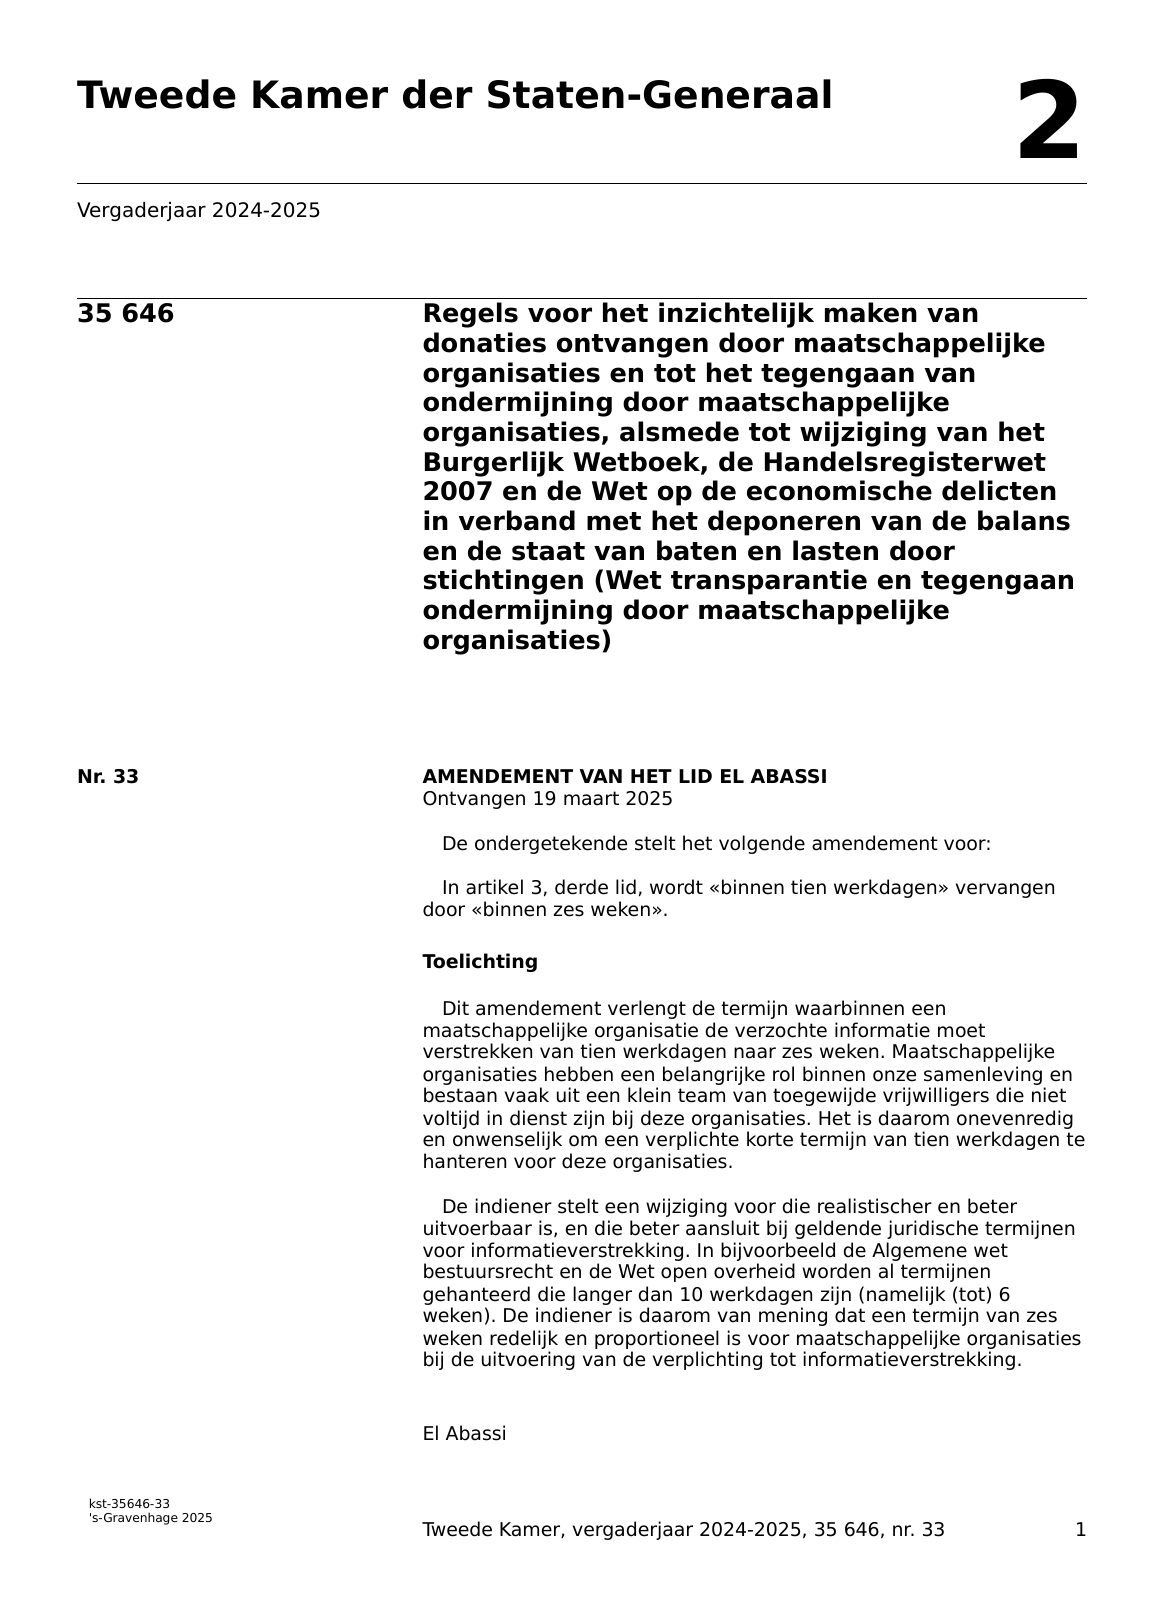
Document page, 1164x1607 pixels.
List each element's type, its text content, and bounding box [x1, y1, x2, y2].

text In artikel 3, derde lid, wordt «binnen tien werkdagen» vervangen door «binnen zes weken». [422, 877, 1087, 921]
table_header 2 [886, 59, 1087, 183]
text 's-Gravenhage 2025 [88, 1511, 323, 1525]
text Ontvangen 19 maart 2025 [422, 788, 1087, 810]
table_cell Vergaderjaar 2024-2025 [77, 184, 1087, 298]
text kst-35646-33 [88, 1497, 323, 1511]
subtitle 35 646 Regels voor het inzichtelijk maken van donaties ontvangen door maatschappelijke organisaties en tot het tegengaan van ondermijning door maatschappelijke organisaties, alsmede tot wijziging van het Burgerlijk Wetboek, de Handelsregisterwet 2007 en de Wet op de economische delicten in verband met het deponeren van de balans en de staat van baten en lasten door stichtingen (Wet transparantie en tegengaan ondermijning door maatschappelijke organisaties) [77, 299, 1087, 655]
subtitle Toelichting [422, 951, 1087, 972]
table_header Tweede Kamer der Staten-Generaal [77, 59, 886, 183]
subtitle Nr. 33 AMENDEMENT VAN HET LID EL ABASSI [77, 766, 1087, 788]
text El Abassi [422, 1401, 1087, 1445]
text De ondergetekende stelt het volgende amendement voor: [422, 832, 1087, 854]
text Dit amendement verlengt de termijn waarbinnen een maatschappelijke organisatie de verzochte informatie moet verstrekken van tien werkdagen naar zes weken. Maatschappelijke organisaties hebben een belangrijke rol binnen onze samenleving en bestaan vaak uit een klein team van toegewijde vrijwilligers die niet voltijd in dienst zijn bij deze organisaties. Het is daarom onevenredig en onwenselijk om een verplichte korte termijn van tien werkdagen te hanteren voor deze organisaties. [422, 997, 1087, 1173]
text De indiener stelt een wijziging voor die realistischer en beter uitvoerbaar is, en die beter aansluit bij geldende juridische termijnen voor informatieverstrekking. In bijvoorbeeld de Algemene wet bestuursrecht en de Wet open overheid worden al termijnen gehanteerd die langer dan 10 werkdagen zijn (namelijk (tot) 6 weken). De indiener is daarom van mening dat een termijn van zes weken redelijk en proportioneel is voor maatschappelijke organisaties bij de uitvoering van de verplichting tot informatieverstrekking. [422, 1196, 1087, 1371]
